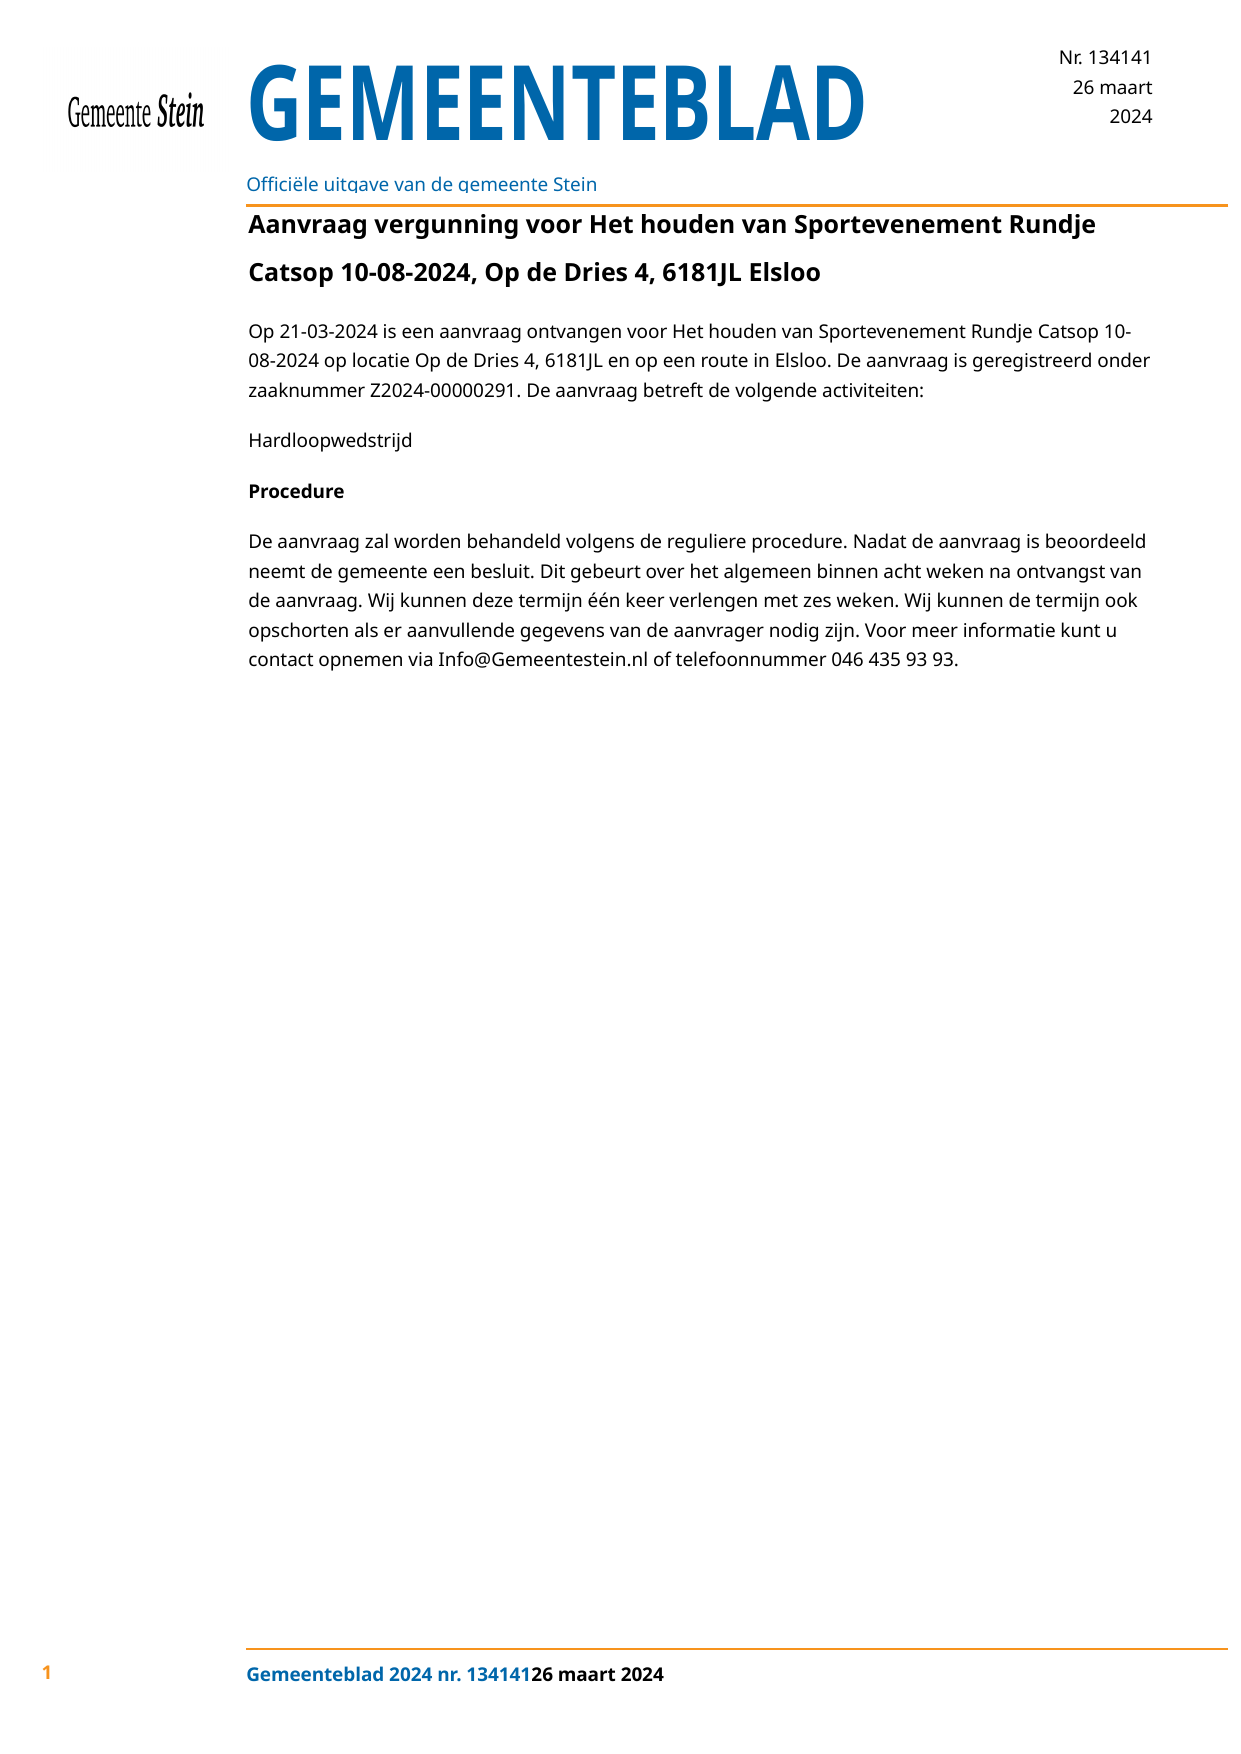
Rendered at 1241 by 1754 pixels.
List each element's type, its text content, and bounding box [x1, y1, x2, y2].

picture [41, 47, 231, 172]
text Op 21-03-2024 is een aanvraag ontvangen voor Het houden van Sportevenement Rundje Catsop 10-08-2024 op locatie Op de Dries 4, 6181JL en op een route in Elsloo. De aanvraag is geregistreerd onder zaaknummer Z2024-00000291. De aanvraag betreft de volgende activiteiten: [248, 318, 1152, 403]
text Aanvraag vergunning voor Het houden van Sportevenement Rundje Catsop 10-08-2024, Op de Dries 4, 6181JL Elsloo [248, 207, 1152, 288]
text De aanvraag zal worden behandeld volgens de reguliere procedure. Nadat de aanvraag is beoordeeld neemt de gemeente een besluit. Dit gebeurt over het algemeen binnen acht weken na ontvangst van de aanvraag. Wij kunnen deze termijn één keer verlengen met zes weken. Wij kunnen de termijn ook opschorten als er aanvullende gegevens van de aanvrager nodig zijn. Voor meer informatie kunt u contact opnemen via Info@Gemeentestein.nl of telefoonnummer 046 435 93 93. [248, 528, 1152, 672]
text Hardloopwedstrijd [248, 427, 1152, 453]
text Procedure [248, 478, 1152, 504]
